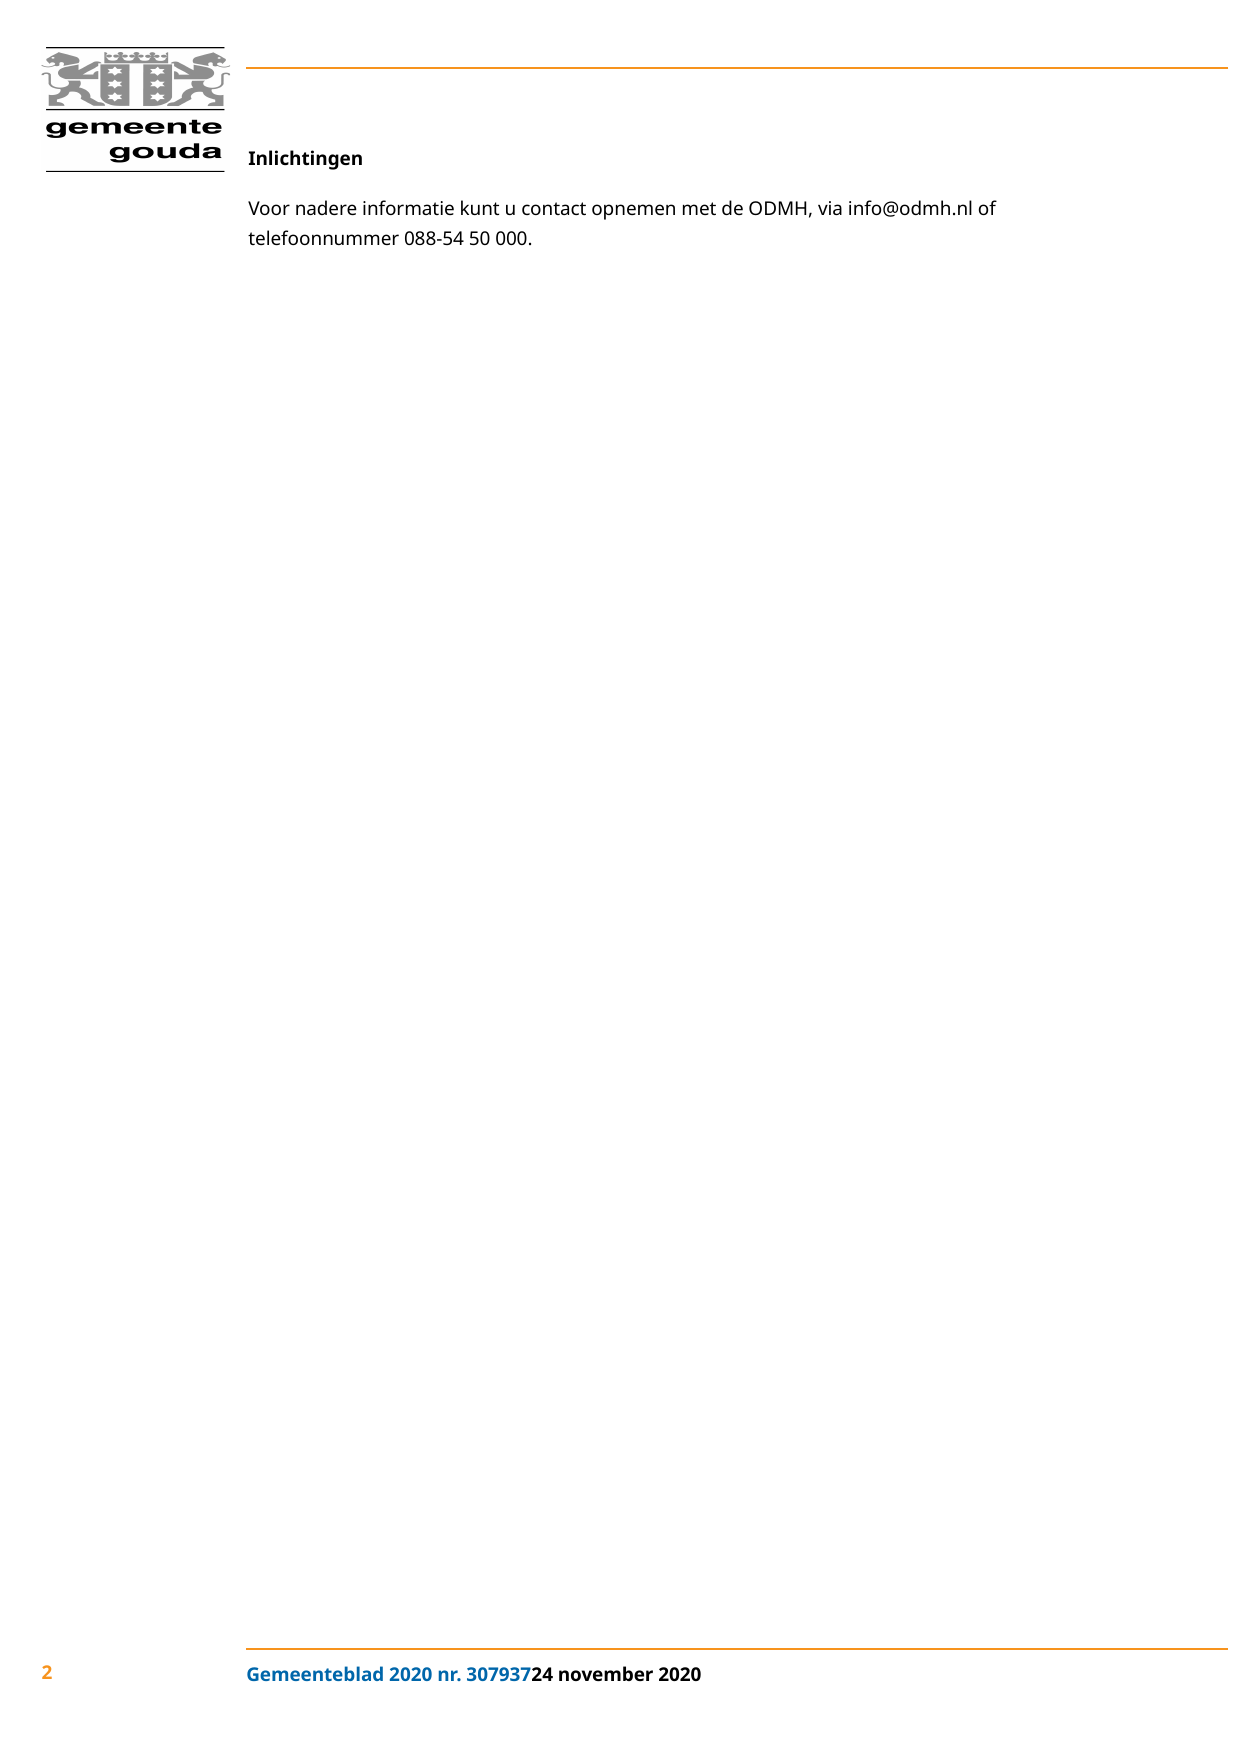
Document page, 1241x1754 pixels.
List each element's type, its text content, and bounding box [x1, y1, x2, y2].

text Voor nadere informatie kunt u contact opnemen met de ODMH, via info@odmh.nl of telefoonnummer 088-54 50 000. [248, 196, 1152, 251]
picture [41, 47, 231, 172]
text Inlichtingen [248, 145, 1152, 171]
